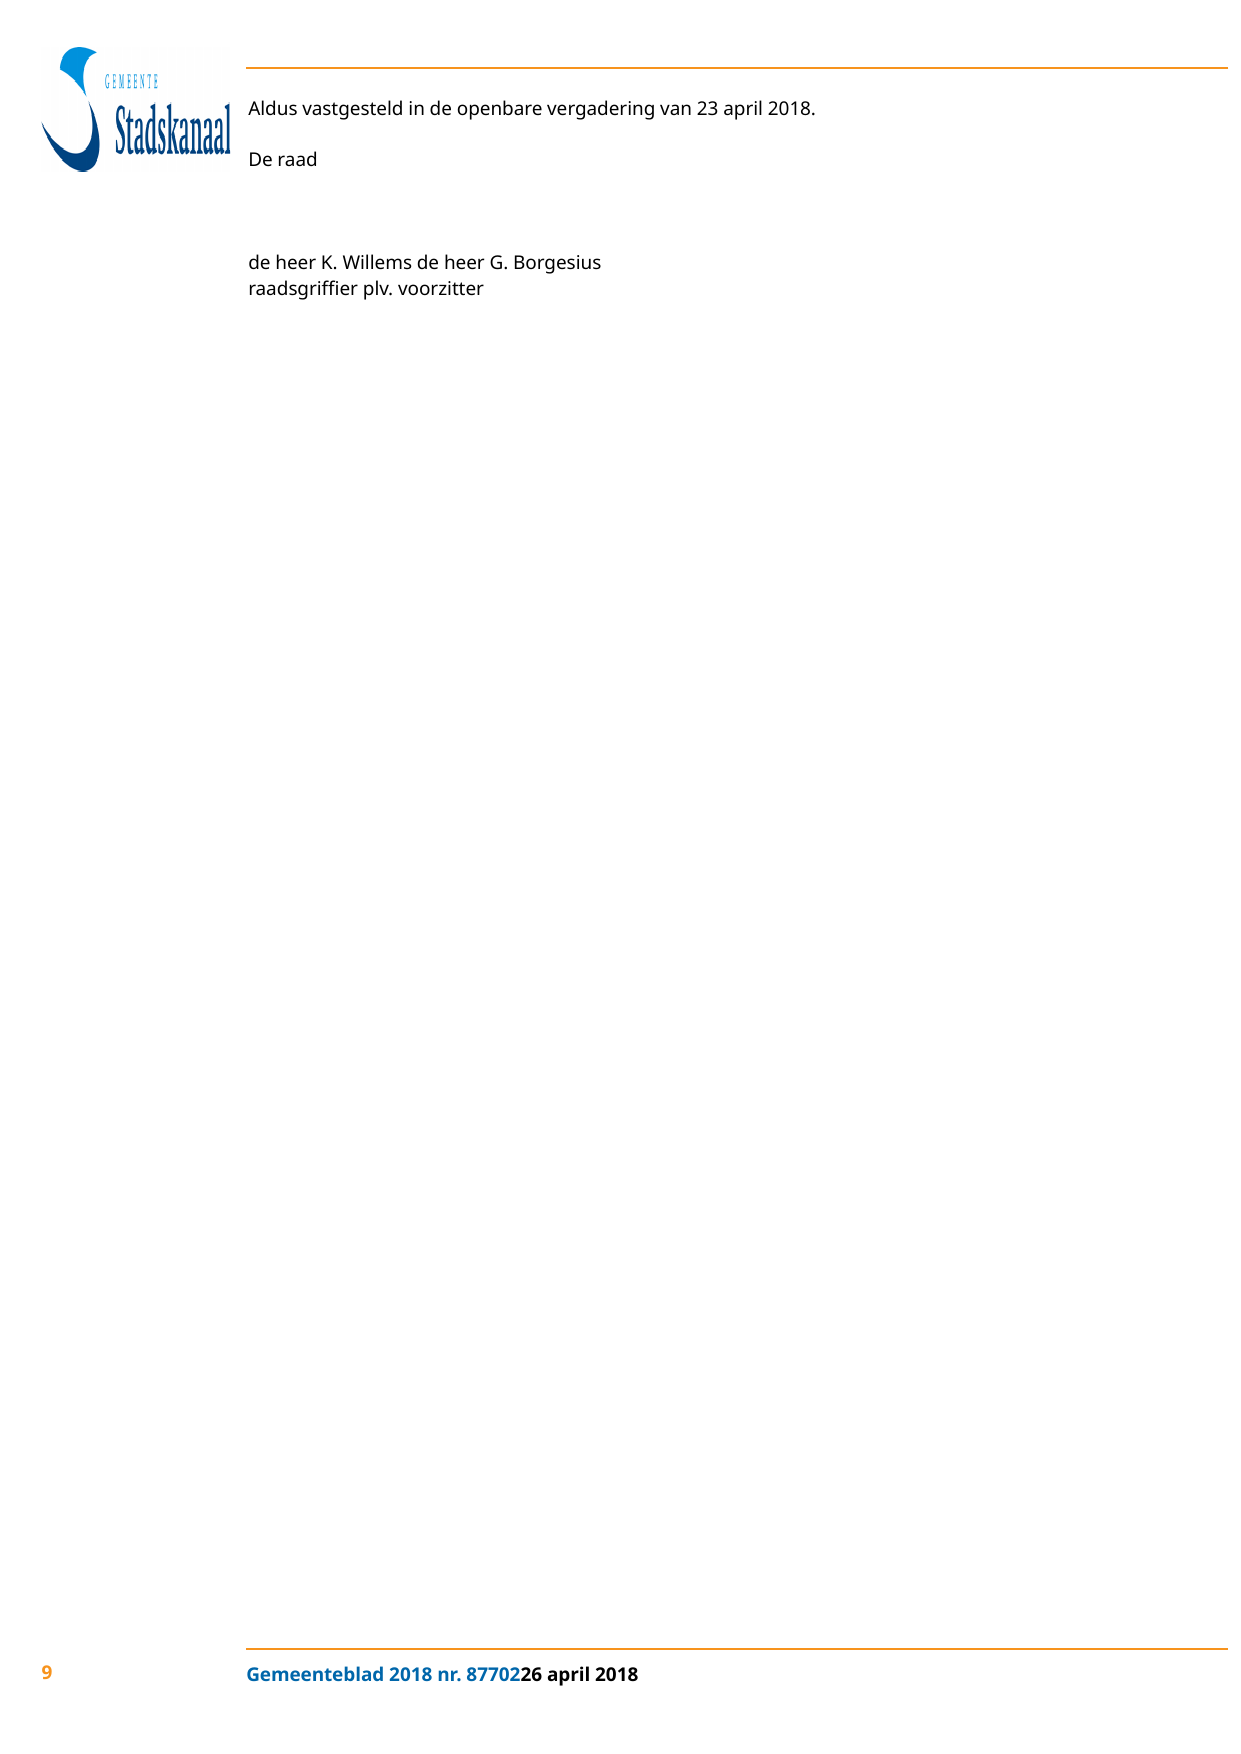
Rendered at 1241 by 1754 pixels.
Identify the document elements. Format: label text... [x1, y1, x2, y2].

text de heer K. Willems de heer G. Borgesius [248, 249, 1152, 275]
text raadsgriffier plv. voorzitter [248, 275, 1152, 301]
text Aldus vastgesteld in de openbare vergadering van 23 april 2018. [248, 95, 1152, 121]
picture [41, 47, 231, 172]
text De raad [248, 146, 1152, 172]
